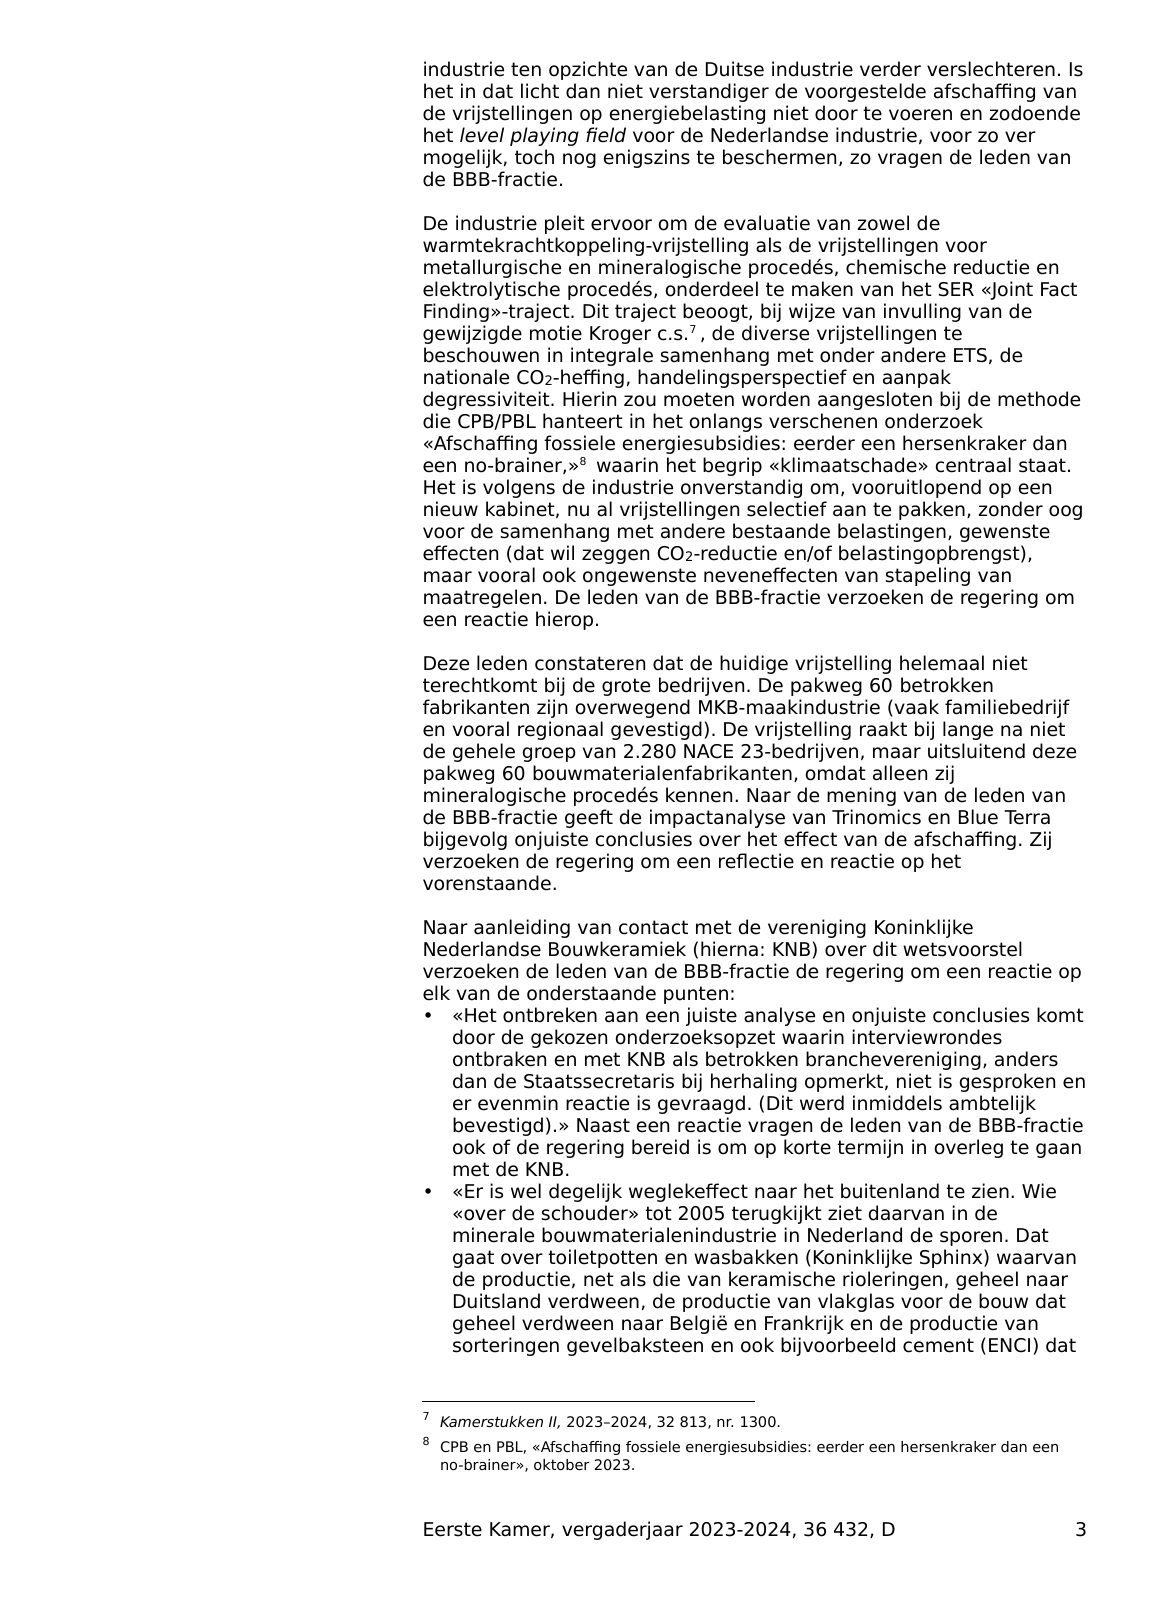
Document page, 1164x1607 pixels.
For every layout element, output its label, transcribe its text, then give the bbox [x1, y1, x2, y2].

text De industrie pleit ervoor om de evaluatie van zowel de warmtekrachtkoppeling-vrijstelling als de vrijstellingen voor metallurgische en mineralogische procedés, chemische reductie en elektrolytische procedés, onderdeel te maken van het SER «Joint Fact Finding»-traject. Dit traject beoogt, bij wijze van invulling van de gewijzigde motie Kroger c.s., de diverse vrijstellingen te beschouwen in integrale samenhang met onder andere ETS, de nationale CO2-heffing, handelingsperspectief en aanpak degressiviteit. Hierin zou moeten worden aangesloten bij de methode die CPB/PBL hanteert in het onlangs verschenen onderzoek «Afschaffing fossiele energiesubsidies: eerder een hersenkraker dan een no-brainer,» waarin het begrip «klimaatschade» centraal staat. Het is volgens de industrie onverstandig om, vooruitlopend op een nieuw kabinet, nu al vrijstellingen selectief aan te pakken, zonder oog voor de samenhang met andere bestaande belastingen, gewenste effecten (dat wil zeggen CO2-reductie en/of belastingopbrengst), maar vooral ook ongewenste neveneffecten van stapeling van maatregelen. De leden van de BBB-fractie verzoeken de regering om een reactie hierop. [422, 213, 1087, 631]
text • «Het ontbreken aan een juiste analyse en onjuiste conclusies komt door de gekozen onderzoeksopzet waarin interviewrondes ontbraken en met KNB als betrokken branchevereniging, anders dan de Staatssecretaris bij herhaling opmerkt, niet is gesproken en er evenmin reactie is gevraagd. (Dit werd inmiddels ambtelijk bevestigd).» Naast een reactie vragen de leden van de BBB-fractie ook of de regering bereid is om op korte termijn in overleg te gaan met de KNB. [422, 1005, 1087, 1181]
text Kamerstukken II, 2023–2024, 32 813, nr. 1300. [422, 1410, 1087, 1432]
text • «Er is wel degelijk weglekeffect naar het buitenland te zien. Wie «over de schouder» tot 2005 terugkijkt ziet daarvan in de minerale bouwmaterialenindustrie in Nederland de sporen. Dat gaat over toiletpotten en wasbakken (Koninklijke Sphinx) waarvan de productie, net als die van keramische rioleringen, geheel naar Duitsland verdween, de productie van vlakglas voor de bouw dat geheel verdween naar België en Frankrijk en de productie van sorteringen gevelbaksteen en ook bijvoorbeeld cement (ENCI) dat [422, 1181, 1087, 1356]
text CPB en PBL, «Afschaffing fossiele energiesubsidies: eerder een hersenkraker dan een no-brainer», oktober 2023. [422, 1435, 1087, 1474]
text industrie ten opzichte van de Duitse industrie verder verslechteren. Is het in dat licht dan niet verstandiger de voorgestelde afschaffing van de vrijstellingen op energiebelasting niet door te voeren en zodoende het level playing field voor de Nederlandse industrie, voor zo ver mogelijk, toch nog enigszins te beschermen, zo vragen de leden van de BBB-fractie. [422, 59, 1087, 191]
text Naar aanleiding van contact met de vereniging Koninklijke Nederlandse Bouwkeramiek (hierna: KNB) over dit wetsvoorstel verzoeken de leden van de BBB-fractie de regering om een reactie op elk van de onderstaande punten: [422, 917, 1087, 1005]
text Deze leden constateren dat de huidige vrijstelling helemaal niet terechtkomt bij de grote bedrijven. De pakweg 60 betrokken fabrikanten zijn overwegend MKB-maakindustrie (vaak familiebedrijf en vooral regionaal gevestigd). De vrijstelling raakt bij lange na niet de gehele groep van 2.280 NACE 23-bedrijven, maar uitsluitend deze pakweg 60 bouwmaterialenfabrikanten, omdat alleen zij mineralogische procedés kennen. Naar de mening van de leden van de BBB-fractie geeft de impactanalyse van Trinomics en Blue Terra bijgevolg onjuiste conclusies over het effect van de afschaffing. Zij verzoeken de regering om een reflectie en reactie op het vorenstaande. [422, 653, 1087, 895]
